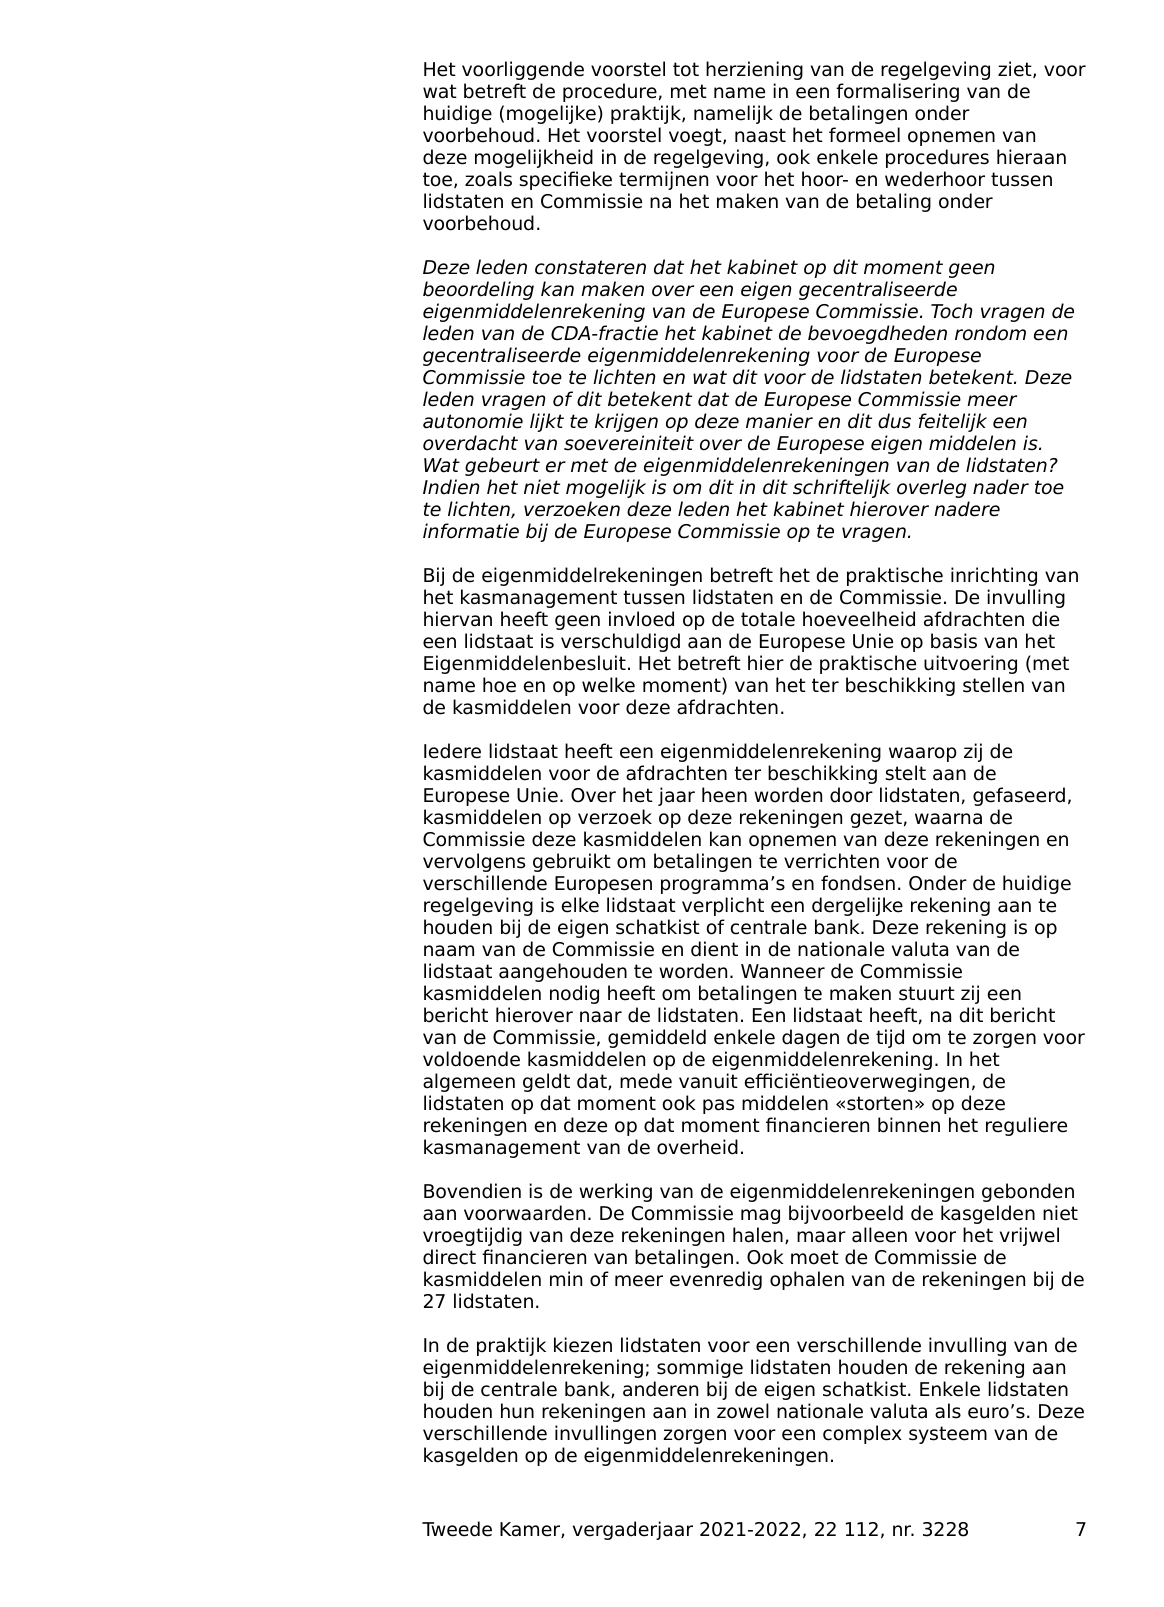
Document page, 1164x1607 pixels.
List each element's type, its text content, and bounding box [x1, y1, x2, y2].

text Bovendien is de werking van de eigenmiddelenrekeningen gebonden aan voorwaarden. De Commissie mag bijvoorbeeld de kasgelden niet vroegtijdig van deze rekeningen halen, maar alleen voor het vrijwel direct financieren van betalingen. Ook moet de Commissie de kasmiddelen min of meer evenredig ophalen van de rekeningen bij de 27 lidstaten. [422, 1181, 1087, 1313]
text In de praktijk kiezen lidstaten voor een verschillende invulling van de eigenmiddelenrekening; sommige lidstaten houden de rekening aan bij de centrale bank, anderen bij de eigen schatkist. Enkele lidstaten houden hun rekeningen aan in zowel nationale valuta als euro’s. Deze verschillende invullingen zorgen voor een complex systeem van de kasgelden op de eigenmiddelenrekeningen. [422, 1335, 1087, 1467]
text Het voorliggende voorstel tot herziening van de regelgeving ziet, voor wat betreft de procedure, met name in een formalisering van de huidige (mogelijke) praktijk, namelijk de betalingen onder voorbehoud. Het voorstel voegt, naast het formeel opnemen van deze mogelijkheid in de regelgeving, ook enkele procedures hieraan toe, zoals specifieke termijnen voor het hoor- en wederhoor tussen lidstaten en Commissie na het maken van de betaling onder voorbehoud. [422, 59, 1087, 235]
text Iedere lidstaat heeft een eigenmiddelenrekening waarop zij de kasmiddelen voor de afdrachten ter beschikking stelt aan de Europese Unie. Over het jaar heen worden door lidstaten, gefaseerd, kasmiddelen op verzoek op deze rekeningen gezet, waarna de Commissie deze kasmiddelen kan opnemen van deze rekeningen en vervolgens gebruikt om betalingen te verrichten voor de verschillende Europesen programma’s en fondsen. Onder de huidige regelgeving is elke lidstaat verplicht een dergelijke rekening aan te houden bij de eigen schatkist of centrale bank. Deze rekening is op naam van de Commissie en dient in de nationale valuta van de lidstaat aangehouden te worden. Wanneer de Commissie kasmiddelen nodig heeft om betalingen te maken stuurt zij een bericht hierover naar de lidstaten. Een lidstaat heeft, na dit bericht van de Commissie, gemiddeld enkele dagen de tijd om te zorgen voor voldoende kasmiddelen op de eigenmiddelenrekening. In het algemeen geldt dat, mede vanuit efficiëntieoverwegingen, de lidstaten op dat moment ook pas middelen «storten» op deze rekeningen en deze op dat moment financieren binnen het reguliere kasmanagement van de overheid. [422, 741, 1087, 1159]
text Deze leden constateren dat het kabinet op dit moment geen beoordeling kan maken over een eigen gecentraliseerde eigenmiddelenrekening van de Europese Commissie. Toch vragen de leden van de CDA-fractie het kabinet de bevoegdheden rondom een gecentraliseerde eigenmiddelenrekening voor de Europese Commissie toe te lichten en wat dit voor de lidstaten betekent. Deze leden vragen of dit betekent dat de Europese Commissie meer autonomie lijkt te krijgen op deze manier en dit dus feitelijk een overdacht van soevereiniteit over de Europese eigen middelen is. Wat gebeurt er met de eigenmiddelenrekeningen van de lidstaten? Indien het niet mogelijk is om dit in dit schriftelijk overleg nader toe te lichten, verzoeken deze leden het kabinet hierover nadere informatie bij de Europese Commissie op te vragen. [422, 257, 1087, 543]
text Bij de eigenmiddelrekeningen betreft het de praktische inrichting van het kasmanagement tussen lidstaten en de Commissie. De invulling hiervan heeft geen invloed op de totale hoeveelheid afdrachten die een lidstaat is verschuldigd aan de Europese Unie op basis van het Eigenmiddelenbesluit. Het betreft hier de praktische uitvoering (met name hoe en op welke moment) van het ter beschikking stellen van de kasmiddelen voor deze afdrachten. [422, 565, 1087, 719]
